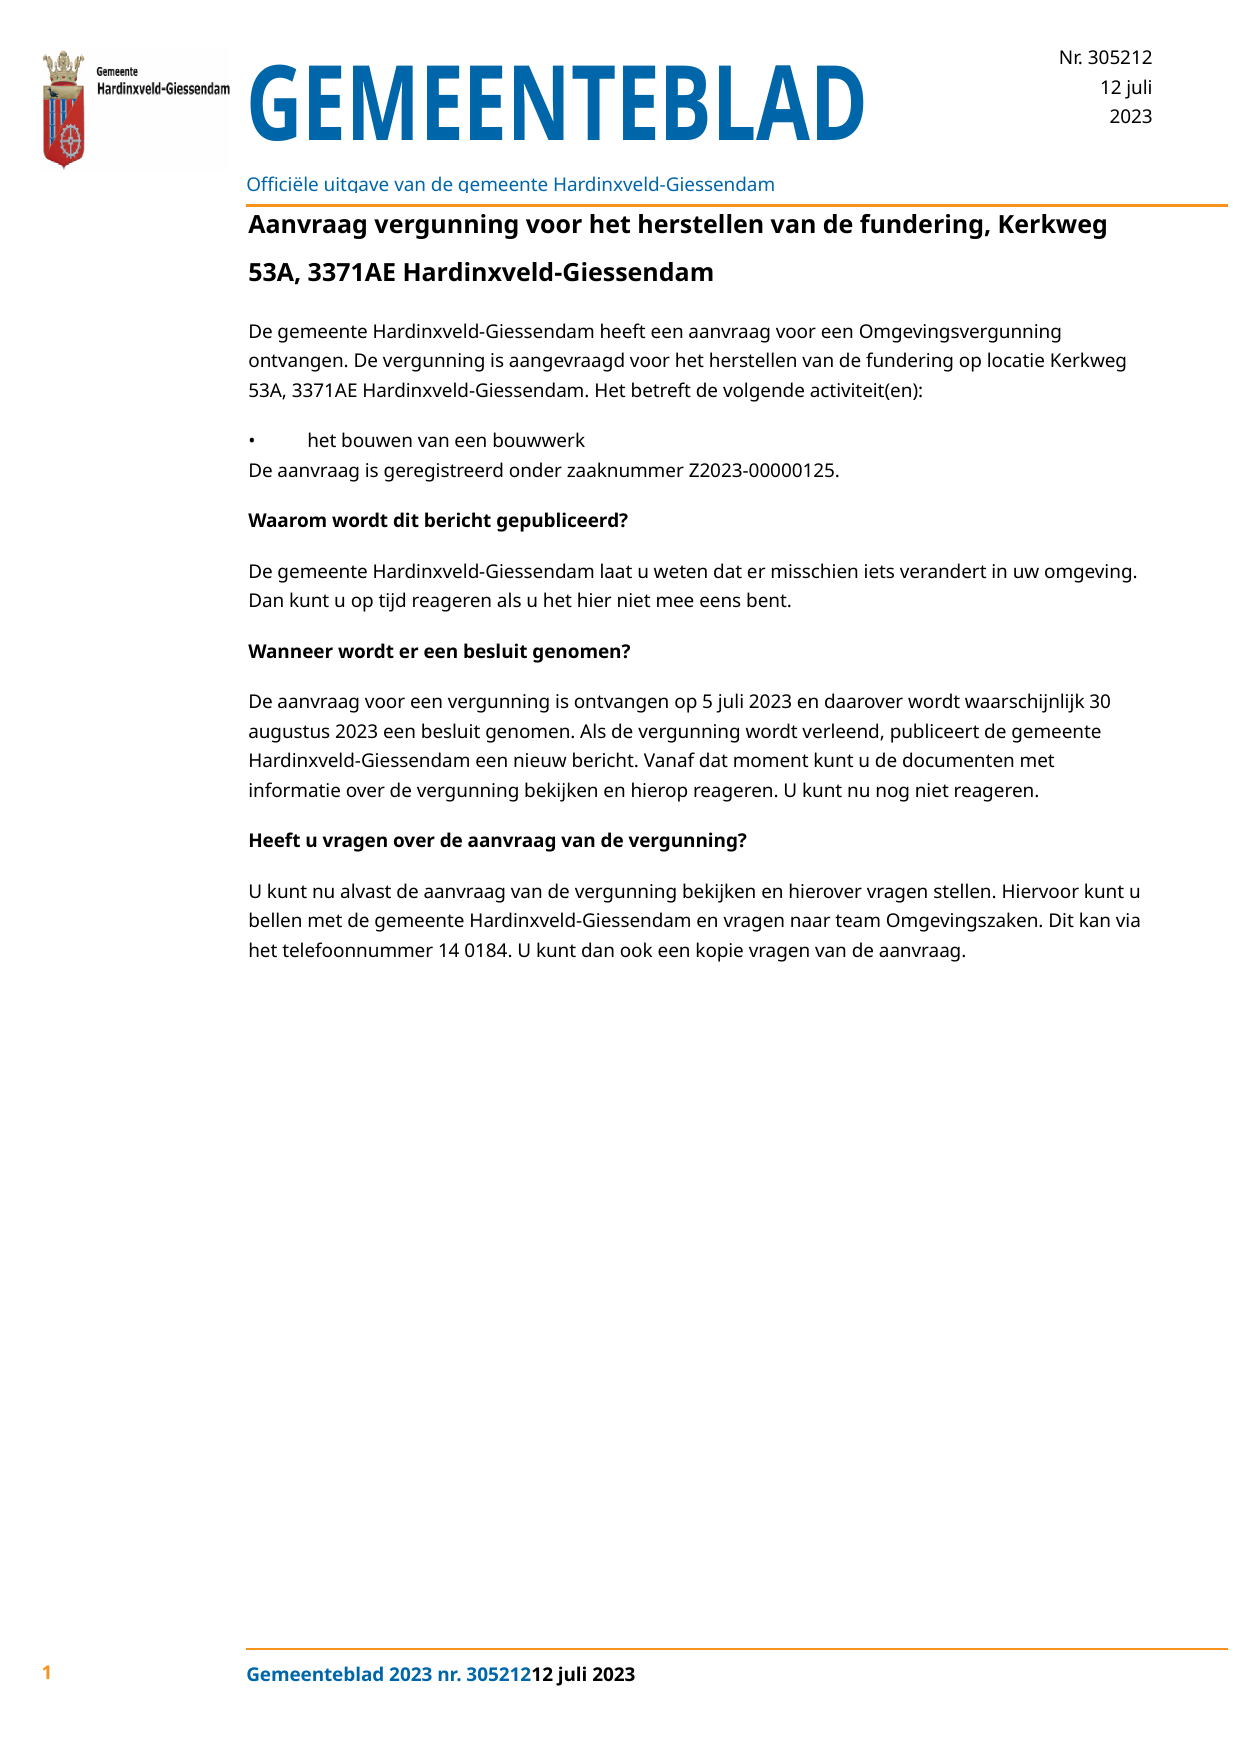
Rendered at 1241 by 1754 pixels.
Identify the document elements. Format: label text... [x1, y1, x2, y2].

text De aanvraag voor een vergunning is ontvangen op 5 juli 2023 en daarover wordt waarschijnlijk 30 augustus 2023 een besluit genomen. Als de vergunning wordt verleend, publiceert de gemeente Hardinxveld-Giessendam een nieuw bericht. Vanaf dat moment kunt u de documenten met informatie over de vergunning bekijken en hierop reageren. U kunt nu nog niet reageren. [248, 688, 1152, 803]
text De aanvraag is geregistreerd onder zaaknummer Z2023-00000125. [248, 457, 1152, 483]
text De gemeente Hardinxveld-Giessendam heeft een aanvraag voor een Omgevingsvergunning ontvangen. De vergunning is aangevraagd voor het herstellen van de fundering op locatie Kerkweg 53A, 3371AE Hardinxveld-Giessendam. Het betreft de volgende activiteit(en): [248, 318, 1152, 403]
text Waarom wordt dit bericht gepubliceerd? [248, 507, 1152, 533]
text Heeft u vragen over de aanvraag van de vergunning? [248, 827, 1152, 853]
picture [41, 47, 231, 172]
text De gemeente Hardinxveld-Giessendam laat u weten dat er misschien iets verandert in uw omgeving. Dan kunt u op tijd reageren als u het hier niet mee eens bent. [248, 558, 1152, 613]
list het bouwen van een bouwwerk [248, 427, 1152, 453]
text U kunt nu alvast de aanvraag van de vergunning bekijken en hierover vragen stellen. Hiervoor kunt u bellen met de gemeente Hardinxveld-Giessendam en vragen naar team Omgevingszaken. Dit kan via het telefoonnummer 14 0184. U kunt dan ook een kopie vragen van de aanvraag. [248, 878, 1152, 963]
text Wanneer wordt er een besluit genomen? [248, 638, 1152, 664]
text Aanvraag vergunning voor het herstellen van de fundering, Kerkweg 53A, 3371AE Hardinxveld-Giessendam [248, 207, 1152, 288]
